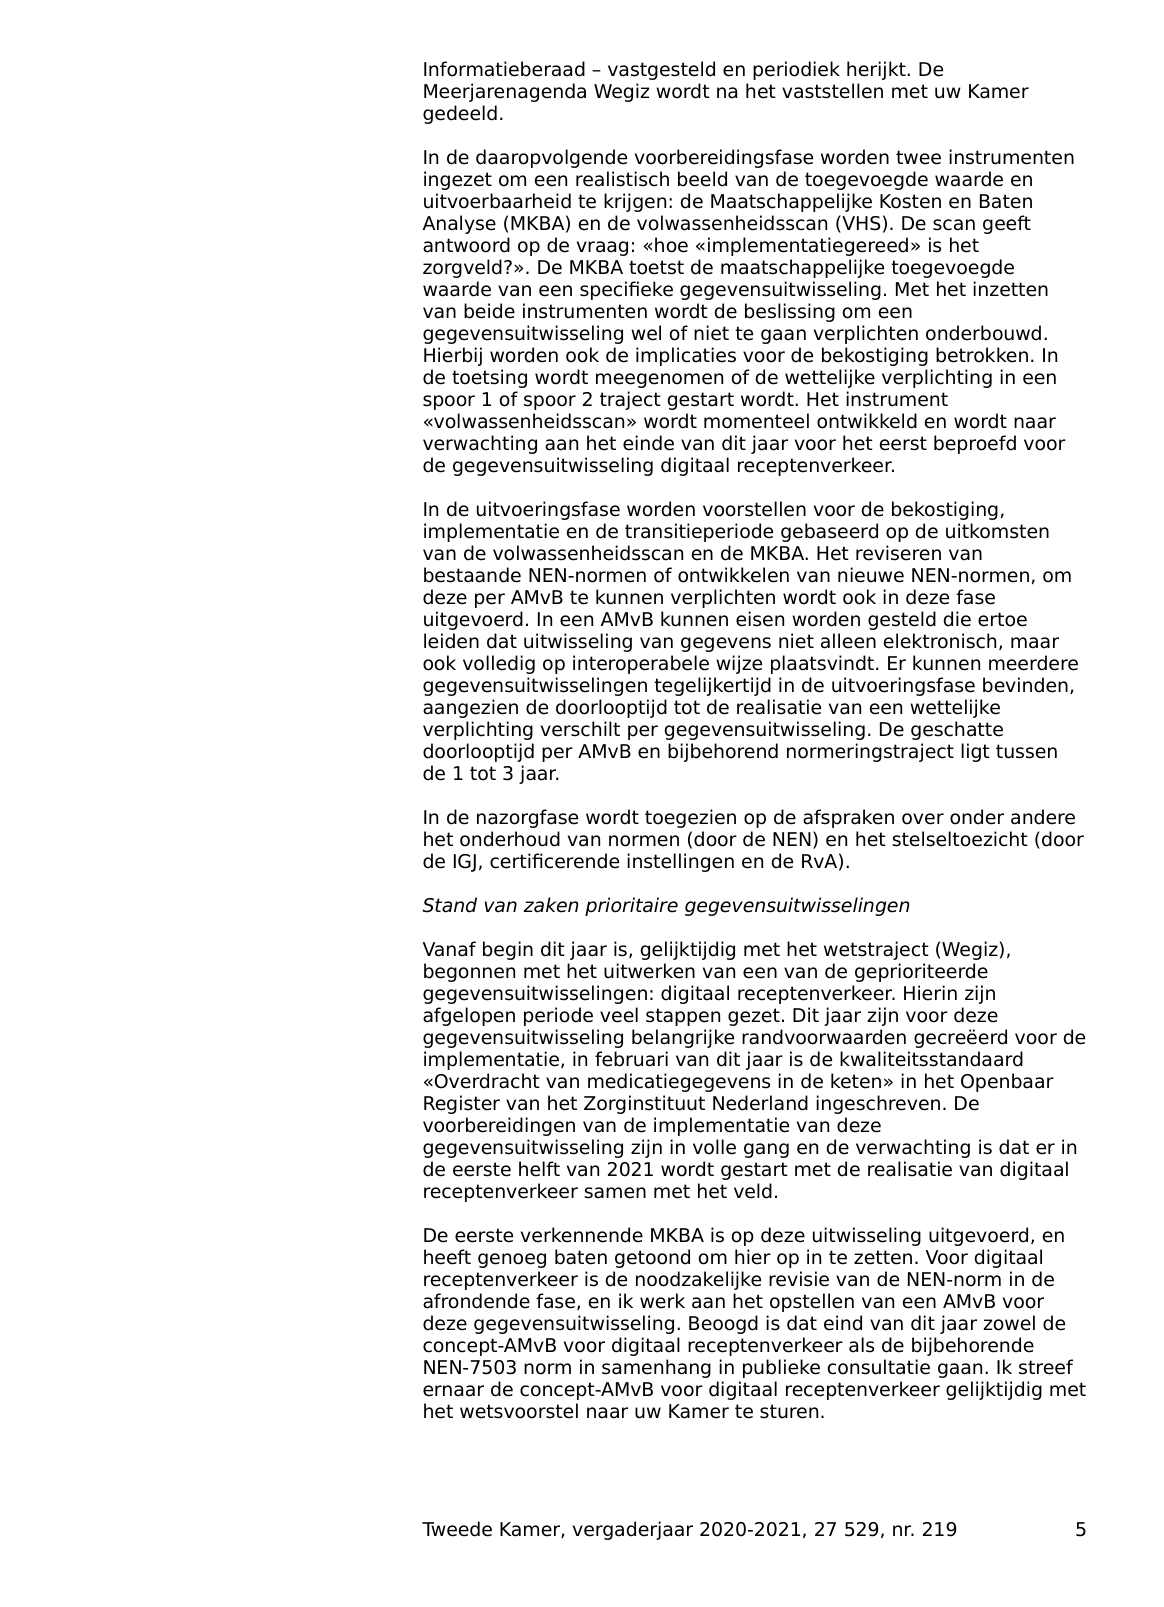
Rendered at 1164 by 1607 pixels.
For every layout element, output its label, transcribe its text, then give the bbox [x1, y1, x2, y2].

text Vanaf begin dit jaar is, gelijktijdig met het wetstraject (Wegiz), begonnen met het uitwerken van een van de geprioriteerde gegevensuitwisselingen: digitaal receptenverkeer. Hierin zijn afgelopen periode veel stappen gezet. Dit jaar zijn voor deze gegevensuitwisseling belangrijke randvoorwaarden gecreëerd voor de implementatie, in februari van dit jaar is de kwaliteitsstandaard «Overdracht van medicatiegegevens in de keten» in het Openbaar Register van het Zorginstituut Nederland ingeschreven. De voorbereidingen van de implementatie van deze gegevensuitwisseling zijn in volle gang en de verwachting is dat er in de eerste helft van 2021 wordt gestart met de realisatie van digitaal receptenverkeer samen met het veld. [422, 939, 1087, 1203]
text De eerste verkennende MKBA is op deze uitwisseling uitgevoerd, en heeft genoeg baten getoond om hier op in te zetten. Voor digitaal receptenverkeer is de noodzakelijke revisie van de NEN-norm in de afrondende fase, en ik werk aan het opstellen van een AMvB voor deze gegevensuitwisseling. Beoogd is dat eind van dit jaar zowel de concept-AMvB voor digitaal receptenverkeer als de bijbehorende NEN-7503 norm in samenhang in publieke consultatie gaan. Ik streef ernaar de concept-AMvB voor digitaal receptenverkeer gelijktijdig met het wetsvoorstel naar uw Kamer te sturen. [422, 1225, 1087, 1423]
subtitle Stand van zaken prioritaire gegevensuitwisselingen [422, 895, 1087, 917]
text Informatieberaad – vastgesteld en periodiek herijkt. De Meerjarenagenda Wegiz wordt na het vaststellen met uw Kamer gedeeld. [422, 59, 1087, 125]
text In de nazorgfase wordt toegezien op de afspraken over onder andere het onderhoud van normen (door de NEN) en het stelseltoezicht (door de IGJ, certificerende instellingen en de RvA). [422, 807, 1087, 873]
text In de uitvoeringsfase worden voorstellen voor de bekostiging, implementatie en de transitieperiode gebaseerd op de uitkomsten van de volwassenheidsscan en de MKBA. Het reviseren van bestaande NEN-normen of ontwikkelen van nieuwe NEN-normen, om deze per AMvB te kunnen verplichten wordt ook in deze fase uitgevoerd. In een AMvB kunnen eisen worden gesteld die ertoe leiden dat uitwisseling van gegevens niet alleen elektronisch, maar ook volledig op interoperabele wijze plaatsvindt. Er kunnen meerdere gegevensuitwisselingen tegelijkertijd in de uitvoeringsfase bevinden, aangezien de doorlooptijd tot de realisatie van een wettelijke verplichting verschilt per gegevensuitwisseling. De geschatte doorlooptijd per AMvB en bijbehorend normeringstraject ligt tussen de 1 tot 3 jaar. [422, 499, 1087, 785]
text In de daaropvolgende voorbereidingsfase worden twee instrumenten ingezet om een realistisch beeld van de toegevoegde waarde en uitvoerbaarheid te krijgen: de Maatschappelijke Kosten en Baten Analyse (MKBA) en de volwassenheidsscan (VHS). De scan geeft antwoord op de vraag: «hoe «implementatiegereed» is het zorgveld?». De MKBA toetst de maatschappelijke toegevoegde waarde van een specifieke gegevensuitwisseling. Met het inzetten van beide instrumenten wordt de beslissing om een gegevensuitwisseling wel of niet te gaan verplichten onderbouwd. Hierbij worden ook de implicaties voor de bekostiging betrokken. In de toetsing wordt meegenomen of de wettelijke verplichting in een spoor 1 of spoor 2 traject gestart wordt. Het instrument «volwassenheidsscan» wordt momenteel ontwikkeld en wordt naar verwachting aan het einde van dit jaar voor het eerst beproefd voor de gegevensuitwisseling digitaal receptenverkeer. [422, 147, 1087, 477]
